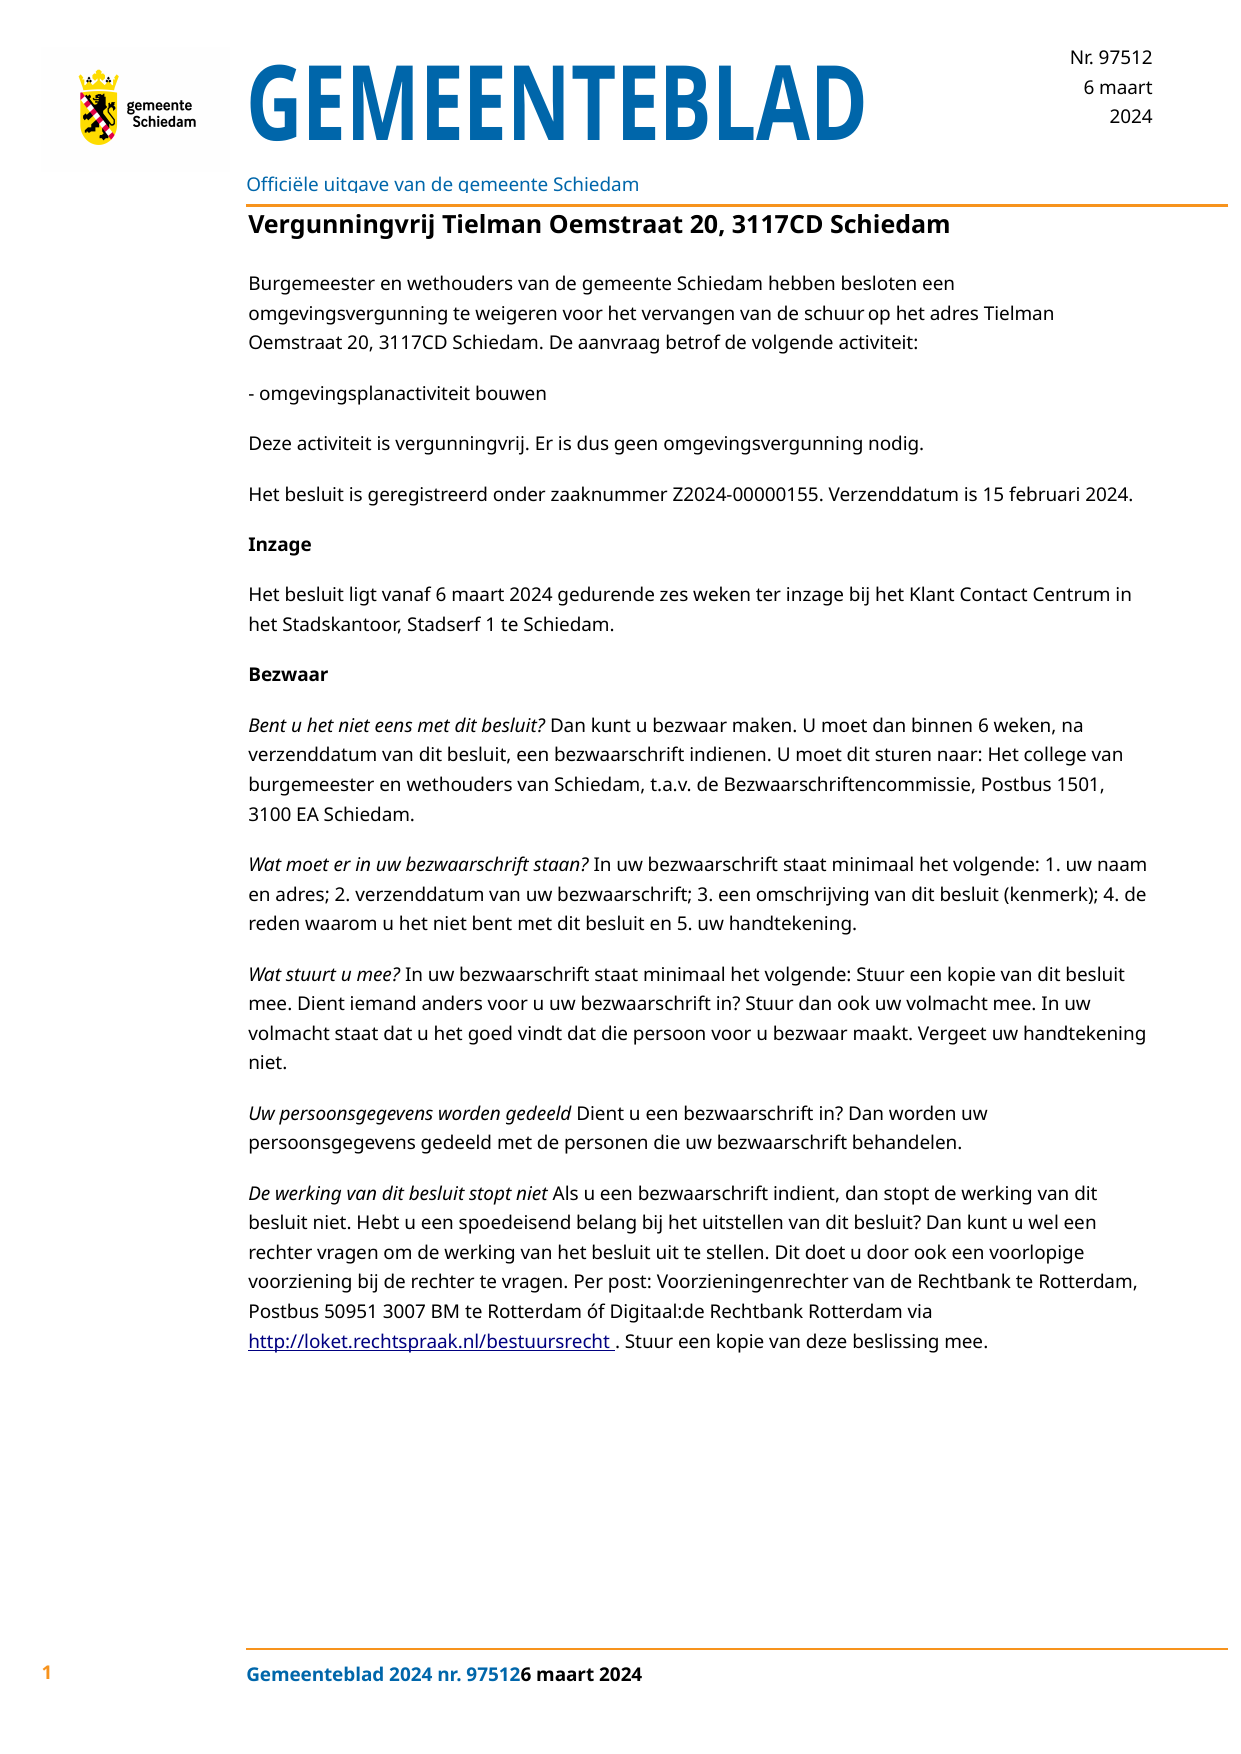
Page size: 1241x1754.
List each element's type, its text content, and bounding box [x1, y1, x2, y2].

picture [41, 47, 231, 172]
text Wat moet er in uw bezwaarschrift staan? In uw bezwaarschrift staat minimaal het volgende: 1. uw naam en adres; 2. verzenddatum van uw bezwaarschrift; 3. een omschrijving van dit besluit (kenmerk); 4. de reden waarom u het niet bent met dit besluit en 5. uw handtekening. [248, 851, 1152, 936]
text Het besluit ligt vanaf 6 maart 2024 gedurende zes weken ter inzage bij het Klant Contact Centrum in het Stadskantoor, Stadserf 1 te Schiedam. [248, 582, 1152, 637]
text Deze activiteit is vergunningvrij. Er is dus geen omgevingsvergunning nodig. [248, 430, 1152, 456]
text Inzage [248, 531, 1152, 557]
text Bezwaar [248, 662, 1152, 687]
text De werking van dit besluit stopt niet Als u een bezwaarschrift indient, dan stopt de werking van dit besluit niet. Hebt u een spoedeisend belang bij het uitstellen van dit besluit? Dan kunt u wel een rechter vragen om de werking van het besluit uit te stellen. Dit doet u door ook een voorlopige voorziening bij de rechter te vragen. Per post: Voorzieningenrechter van de Rechtbank te Rotterdam, Postbus 50951 3007 BM te Rotterdam óf Digitaal:de Rechtbank Rotterdam via http://loket.rechtspraak.nl/bestuursrecht . Stuur een kopie van deze beslissing mee. [248, 1180, 1152, 1353]
text Burgemeester en wethouders van de gemeente Schiedam hebben besloten een omgevingsvergunning te weigeren voor het vervangen van de schuur op het adres Tielman Oemstraat 20, 3117CD Schiedam. De aanvraag betrof de volgende activiteit: [248, 270, 1152, 355]
text Wat stuurt u mee? In uw bezwaarschrift staat minimaal het volgende: Stuur een kopie van dit besluit mee. Dient iemand anders voor u uw bezwaarschrift in? Stuur dan ook uw volmacht mee. In uw volmacht staat dat u het goed vindt dat die persoon voor u bezwaar maakt. Vergeet uw handtekening niet. [248, 961, 1152, 1075]
text - omgevingsplanactiviteit bouwen [248, 380, 1152, 406]
text Vergunningvrij Tielman Oemstraat 20, 3117CD Schiedam [248, 207, 1152, 241]
text Het besluit is geregistreerd onder zaaknummer Z2024-00000155. Verzenddatum is 15 februari 2024. [248, 481, 1152, 506]
text Uw persoonsgegevens worden gedeeld Dient u een bezwaarschrift in? Dan worden uw persoonsgegevens gedeeld met de personen die uw bezwaarschrift behandelen. [248, 1100, 1152, 1155]
text Bent u het niet eens met dit besluit? Dan kunt u bezwaar maken. U moet dan binnen 6 weken, na verzenddatum van dit besluit, een bezwaarschrift indienen. U moet dit sturen naar: Het college van burgemeester en wethouders van Schiedam, t.a.v. de Bezwaarschriftencommissie, Postbus 1501, 3100 EA Schiedam. [248, 712, 1152, 826]
